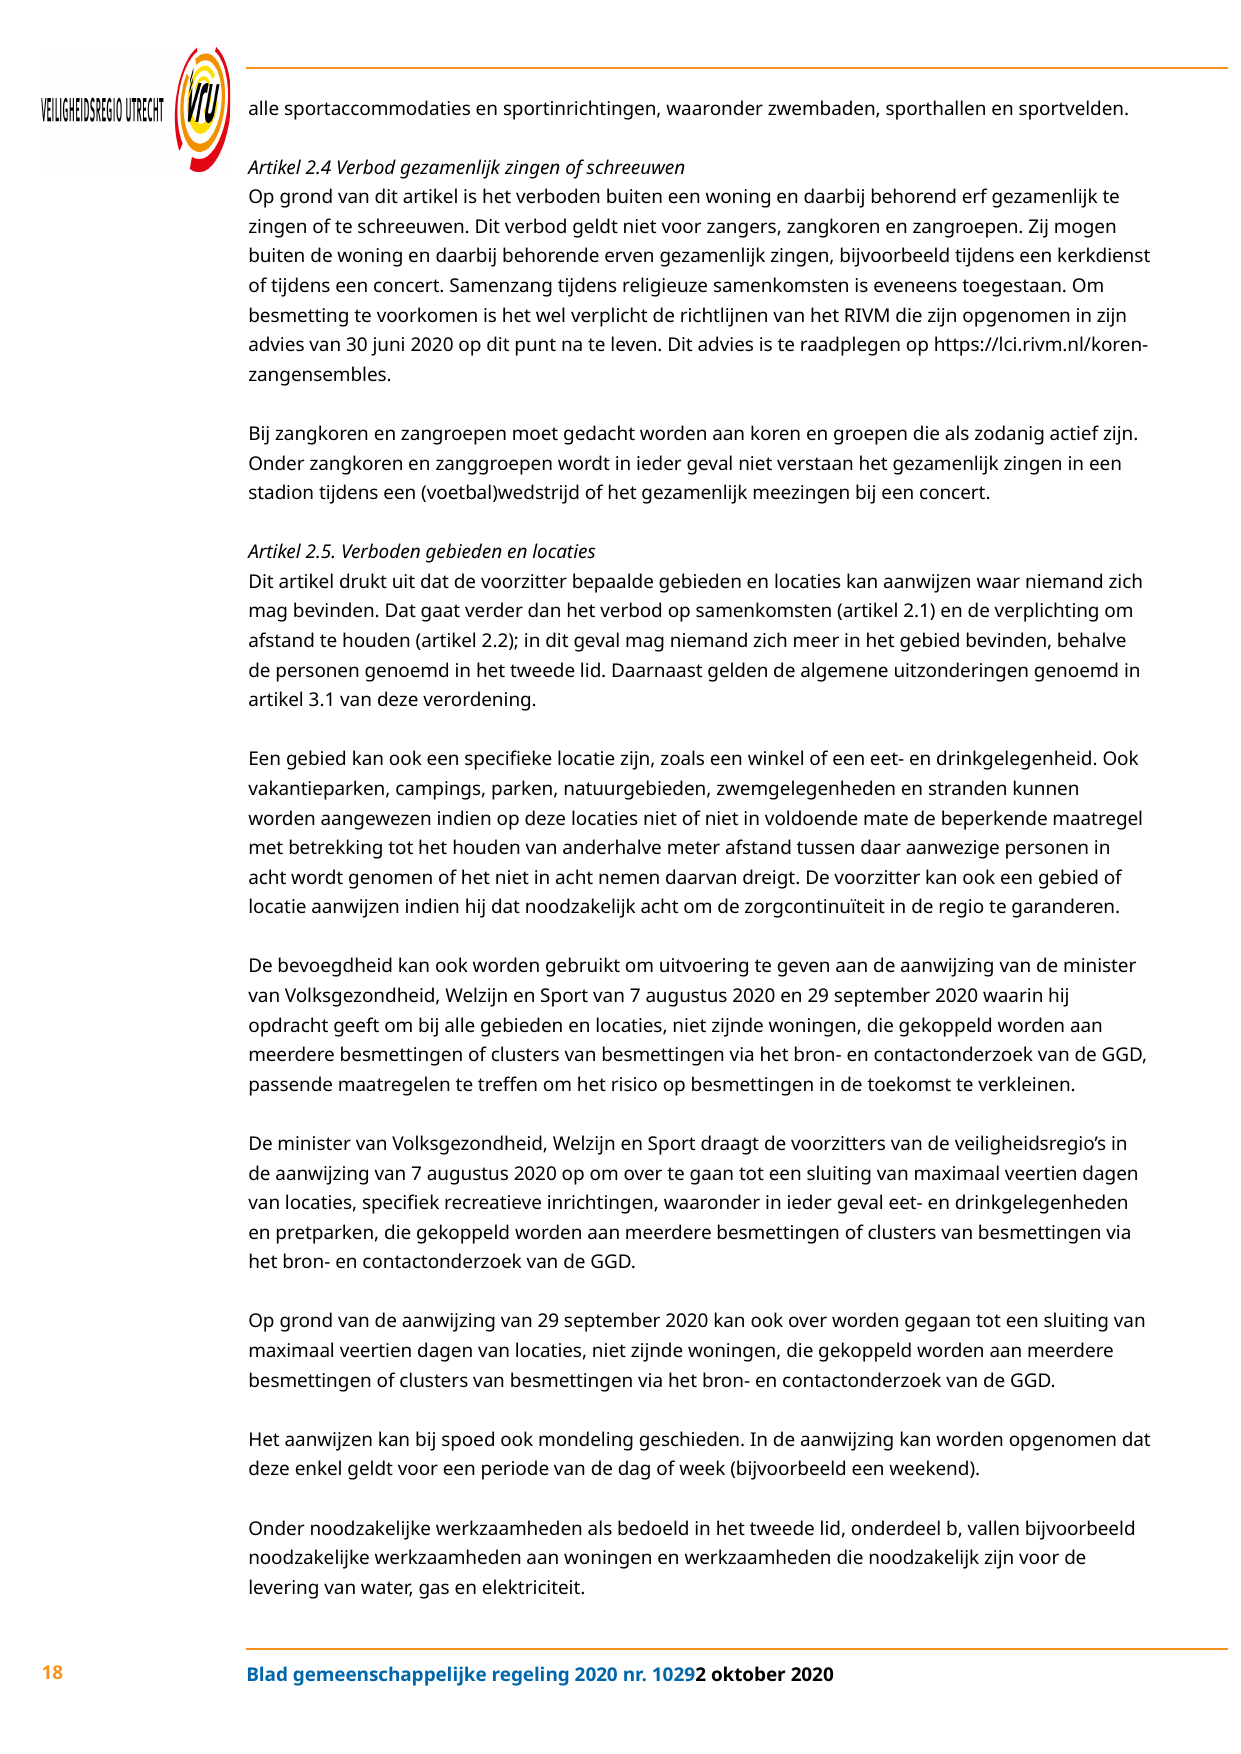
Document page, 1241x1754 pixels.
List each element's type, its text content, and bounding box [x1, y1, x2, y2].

text Onder noodzakelijke werkzaamheden als bedoeld in het tweede lid, onderdeel b, vallen bijvoorbeeld noodzakelijke werkzaamheden aan woningen en werkzaamheden die noodzakelijk zijn voor de levering van water, gas en elektriciteit. [248, 1515, 1152, 1600]
text Bij zangkoren en zangroepen moet gedacht worden aan koren en groepen die als zodanig actief zijn. Onder zangkoren en zanggroepen wordt in ieder geval niet verstaan het gezamenlijk zingen in een stadion tijdens een (voetbal)wedstrijd of het gezamenlijk meezingen bij een concert. [248, 420, 1152, 505]
text Artikel 2.4 Verbod gezamenlijk zingen of schreeuwen [248, 154, 1152, 180]
text Een gebied kan ook een specifieke locatie zijn, zoals een winkel of een eet- en drinkgelegenheid. Ook vakantieparken, campings, parken, natuurgebieden, zwemgelegenheden en stranden kunnen worden aangewezen indien op deze locaties niet of niet in voldoende mate de beperkende maatregel met betrekking tot het houden van anderhalve meter afstand tussen daar aanwezige personen in acht wordt genomen of het niet in acht nemen daarvan dreigt. De voorzitter kan ook een gebied of locatie aanwijzen indien hij dat noodzakelijk acht om de zorgcontinuïteit in de regio te garanderen. [248, 746, 1152, 919]
picture [41, 47, 231, 172]
text Op grond van de aanwijzing van 29 september 2020 kan ook over worden gegaan tot een sluiting van maximaal veertien dagen van locaties, niet zijnde woningen, die gekoppeld worden aan meerdere besmettingen of clusters van besmettingen via het bron- en contactonderzoek van de GGD. [248, 1308, 1152, 1393]
text Artikel 2.5. Verboden gebieden en locaties [248, 538, 1152, 564]
text Dit artikel drukt uit dat de voorzitter bepaalde gebieden en locaties kan aanwijzen waar niemand zich mag bevinden. Dat gaat verder dan het verbod op samenkomsten (artikel 2.1) en de verplichting om afstand te houden (artikel 2.2); in dit geval mag niemand zich meer in het gebied bevinden, behalve de personen genoemd in het tweede lid. Daarnaast gelden de algemene uitzonderingen genoemd in artikel 3.1 van deze verordening. [248, 568, 1152, 712]
text alle sportaccommodaties en sportinrichtingen, waaronder zwembaden, sporthallen en sportvelden. [248, 95, 1152, 121]
text De minister van Volksgezondheid, Welzijn en Sport draagt de voorzitters van de veiligheidsregio’s in de aanwijzing van 7 augustus 2020 op om over te gaan tot een sluiting van maximaal veertien dagen van locaties, specifiek recreatieve inrichtingen, waaronder in ieder geval eet- en drinkgelegenheden en pretparken, die gekoppeld worden aan meerdere besmettingen of clusters van besmettingen via het bron- en contactonderzoek van de GGD. [248, 1130, 1152, 1274]
text De bevoegdheid kan ook worden gebruikt om uitvoering te geven aan de aanwijzing van de minister van Volksgezondheid, Welzijn en Sport van 7 augustus 2020 en 29 september 2020 waarin hij opdracht geeft om bij alle gebieden en locaties, niet zijnde woningen, die gekoppeld worden aan meerdere besmettingen of clusters van besmettingen via het bron- en contactonderzoek van de GGD, passende maatregelen te treffen om het risico op besmettingen in de toekomst te verkleinen. [248, 953, 1152, 1097]
text Op grond van dit artikel is het verboden buiten een woning en daarbij behorend erf gezamenlijk te zingen of te schreeuwen. Dit verbod geldt niet voor zangers, zangkoren en zangroepen. Zij mogen buiten de woning en daarbij behorende erven gezamenlijk zingen, bijvoorbeeld tijdens een kerkdienst of tijdens een concert. Samenzang tijdens religieuze samenkomsten is eveneens toegestaan. Om besmetting te voorkomen is het wel verplicht de richtlijnen van het RIVM die zijn opgenomen in zijn advies van 30 juni 2020 op dit punt na te leven. Dit advies is te raadplegen op https://lci.rivm.nl/koren-zangensembles. [248, 183, 1152, 387]
text Het aanwijzen kan bij spoed ook mondeling geschieden. In de aanwijzing kan worden opgenomen dat deze enkel geldt voor een periode van de dag of week (bijvoorbeeld een weekend). [248, 1426, 1152, 1481]
